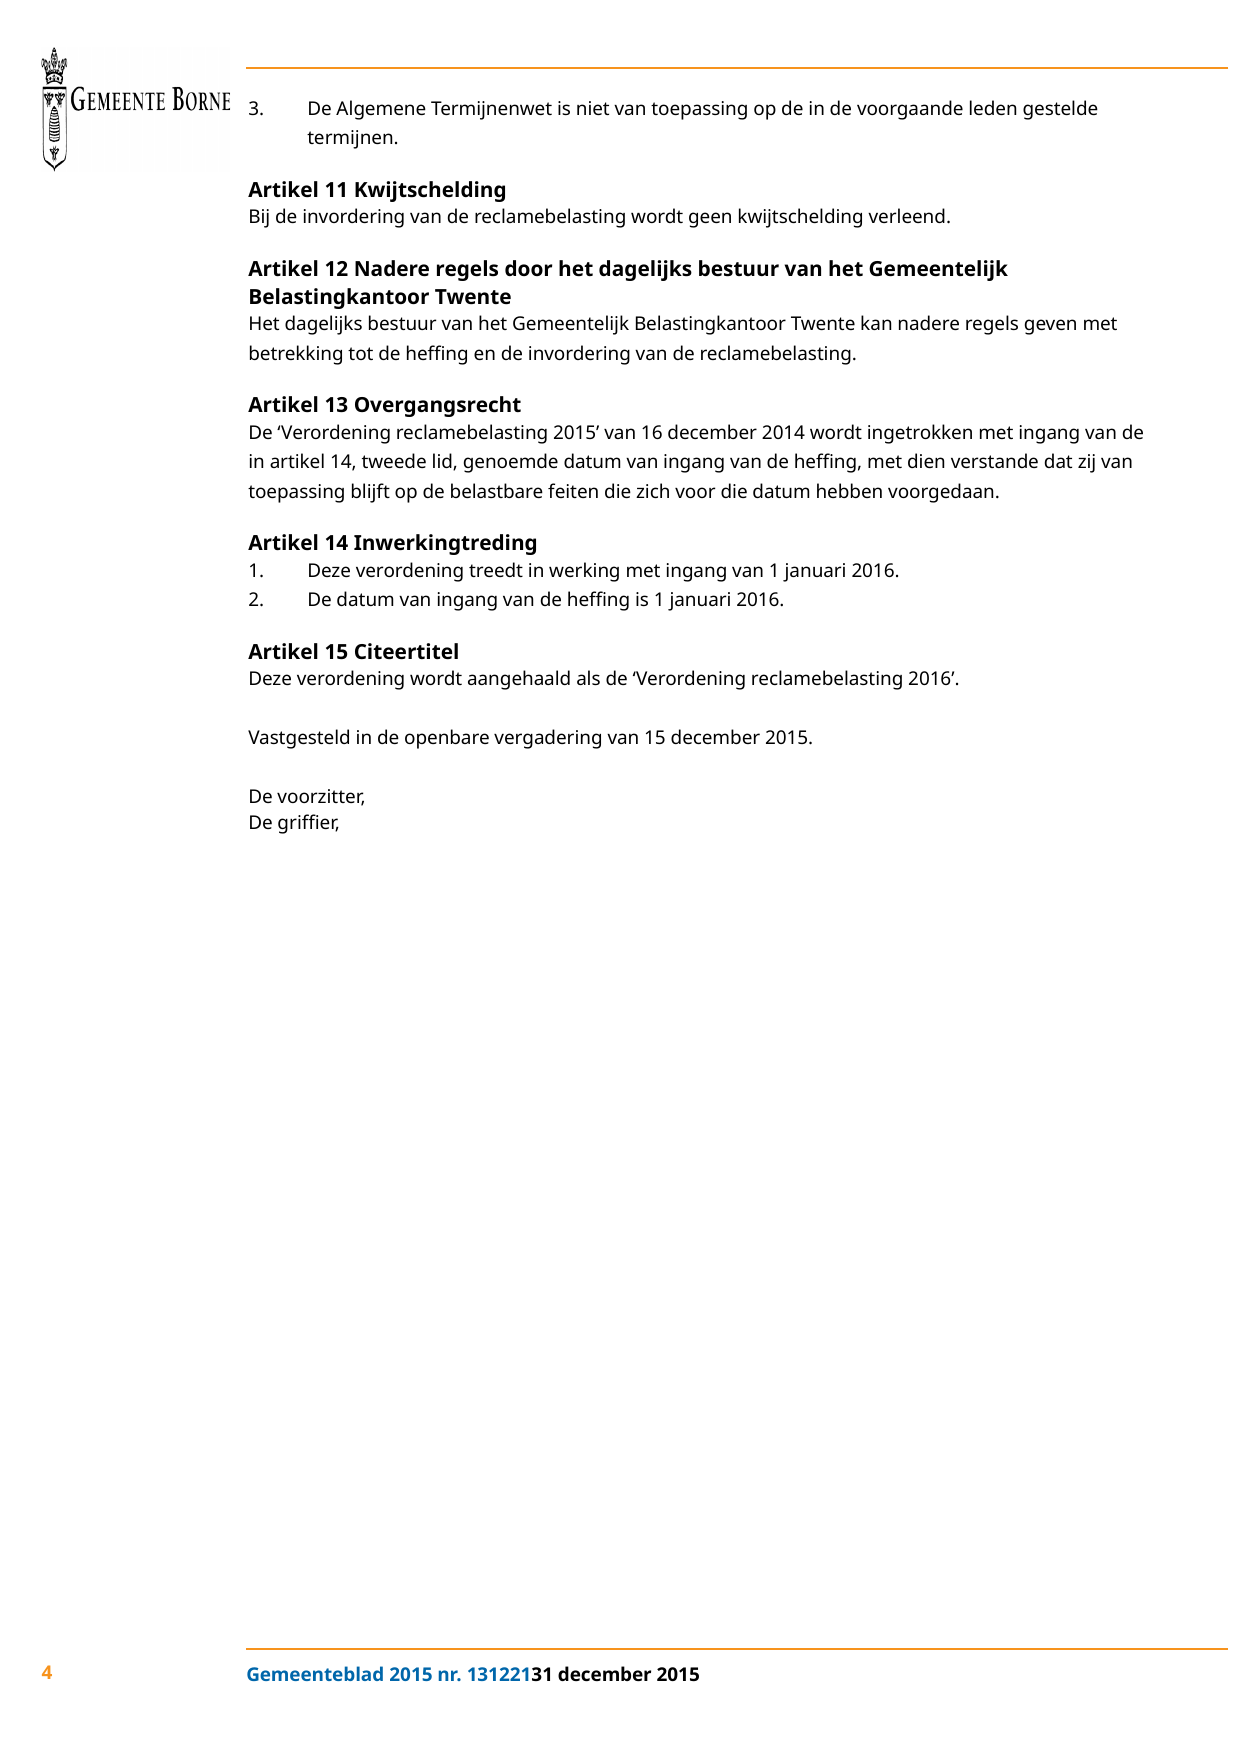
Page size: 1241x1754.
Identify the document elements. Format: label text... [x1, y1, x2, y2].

text De voorzitter, [248, 784, 1152, 809]
list De datum van ingang van de heffing is 1 januari 2016. [248, 587, 1152, 612]
text Het dagelijks bestuur van het Gemeentelijk Belastingkantoor Twente kan nadere regels geven met betrekking tot de heffing en de invordering van de reclamebelasting. [248, 311, 1152, 366]
list Deze verordening treedt in werking met ingang van 1 januari 2016. [248, 557, 1152, 583]
text Bij de invordering van de reclamebelasting wordt geen kwijtschelding verleend. [248, 203, 1152, 229]
text De ‘Verordening reclamebelasting 2015’ van 16 december 2014 wordt ingetrokken met ingang van de in artikel 14, tweede lid, genoemde datum van ingang van de heffing, met dien verstande dat zij van toepassing blijft op de belastbare feiten die zich voor die datum hebben voorgedaan. [248, 419, 1152, 504]
text Deze verordening wordt aangehaald als de ‘Verordening reclamebelasting 2016’. [248, 665, 1152, 691]
text Artikel 12 Nadere regels door het dagelijks bestuur van het Gemeentelijk Belastingkantoor Twente [248, 254, 1152, 311]
text Vastgesteld in de openbare vergadering van 15 december 2015. [248, 724, 1152, 750]
text De griffier, [248, 809, 1152, 835]
text Artikel 14 Inwerkingtreding [248, 528, 1152, 557]
text Artikel 13 Overgangsrecht [248, 391, 1152, 419]
text Artikel 11 Kwijtschelding [248, 175, 1152, 203]
list De Algemene Termijnenwet is niet van toepassing op de in de voorgaande leden gestelde termijnen. [248, 95, 1152, 150]
text Artikel 15 Citeertitel [248, 637, 1152, 665]
picture [41, 47, 231, 172]
